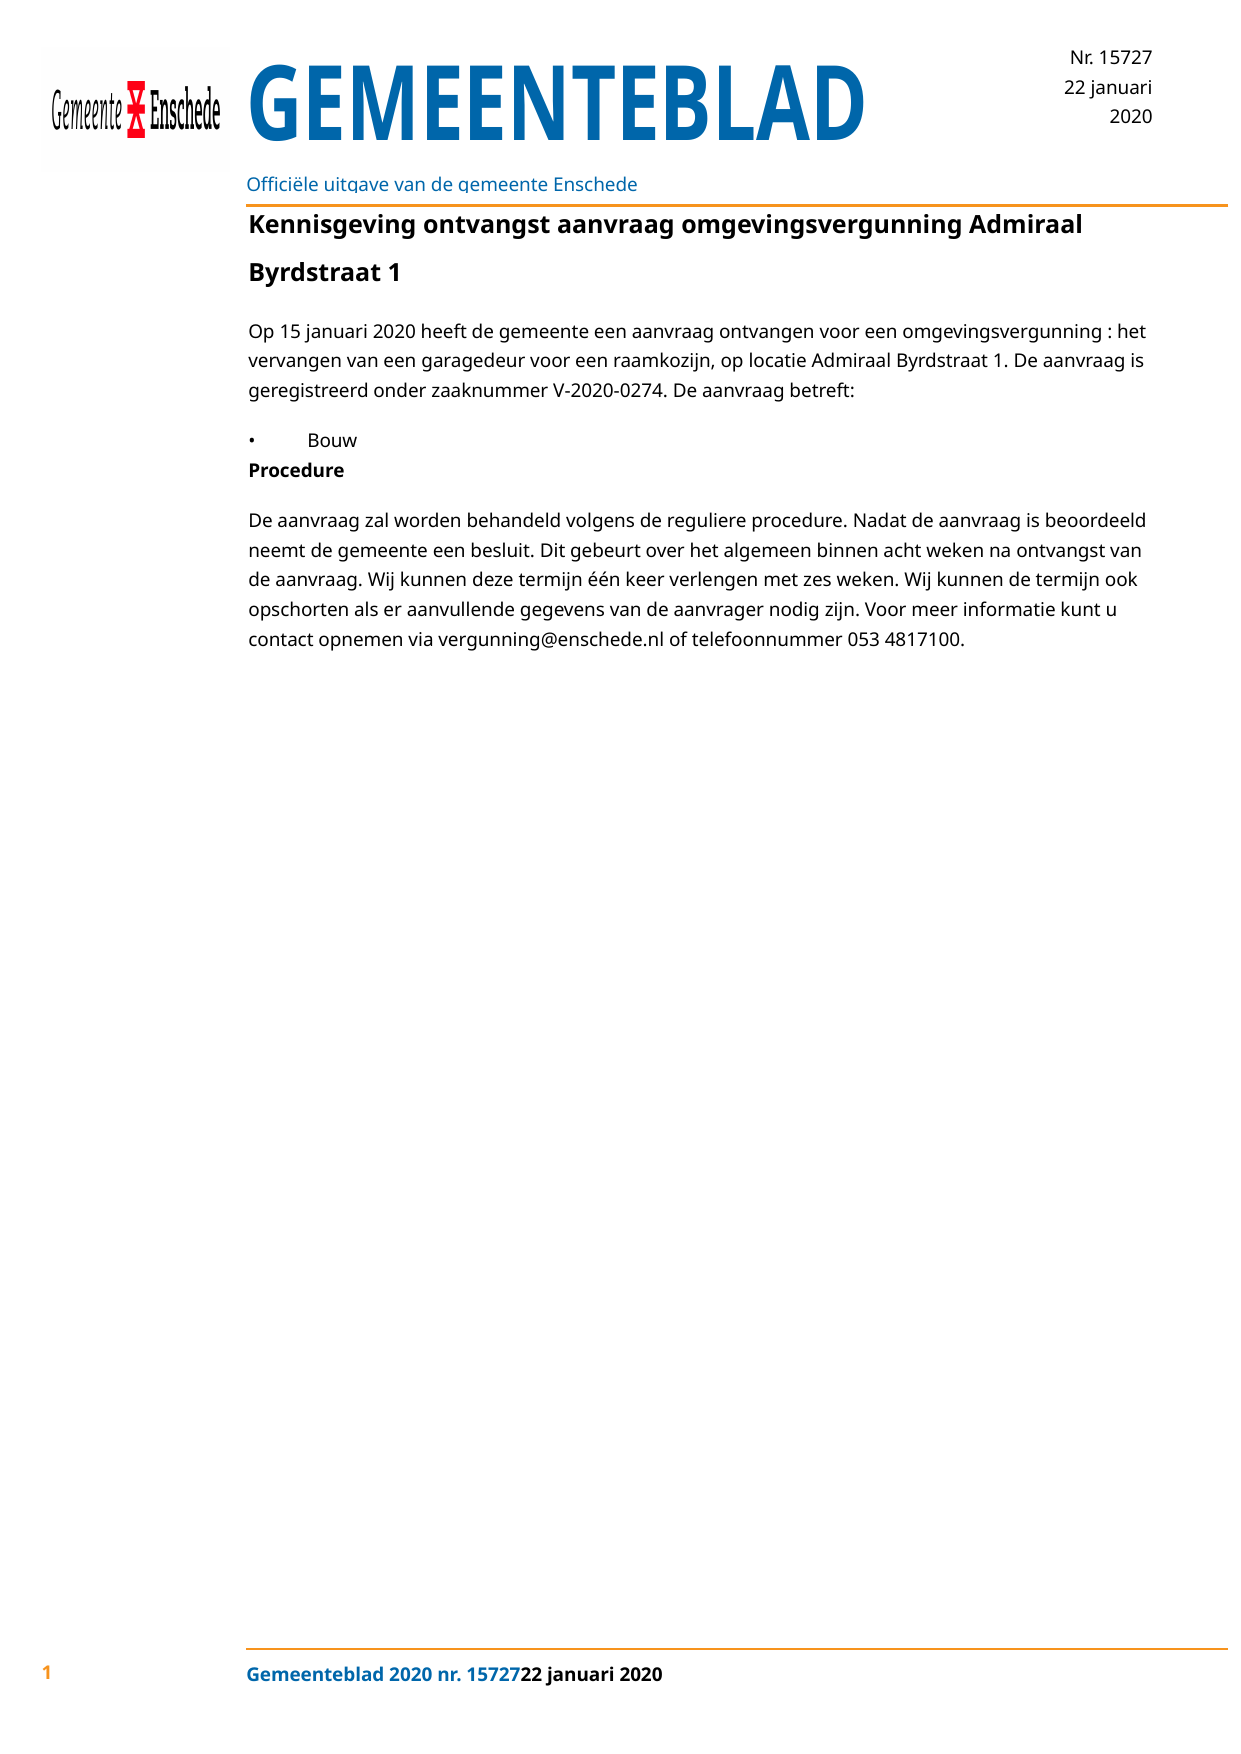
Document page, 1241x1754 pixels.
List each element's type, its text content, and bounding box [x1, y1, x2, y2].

list Bouw [248, 427, 1152, 453]
text Kennisgeving ontvangst aanvraag omgevingsvergunning Admiraal Byrdstraat 1 [248, 207, 1152, 288]
text Procedure [248, 457, 1152, 483]
picture [41, 47, 231, 172]
text Op 15 januari 2020 heeft de gemeente een aanvraag ontvangen voor een omgevingsvergunning : het vervangen van een garagedeur voor een raamkozijn, op locatie Admiraal Byrdstraat 1. De aanvraag is geregistreerd onder zaaknummer V-2020-0274. De aanvraag betreft: [248, 318, 1152, 403]
text De aanvraag zal worden behandeld volgens de reguliere procedure. Nadat de aanvraag is beoordeeld neemt de gemeente een besluit. Dit gebeurt over het algemeen binnen acht weken na ontvangst van de aanvraag. Wij kunnen deze termijn één keer verlengen met zes weken. Wij kunnen de termijn ook opschorten als er aanvullende gegevens van de aanvrager nodig zijn. Voor meer informatie kunt u contact opnemen via vergunning@enschede.nl of telefoonnummer 053 4817100. [248, 507, 1152, 652]
